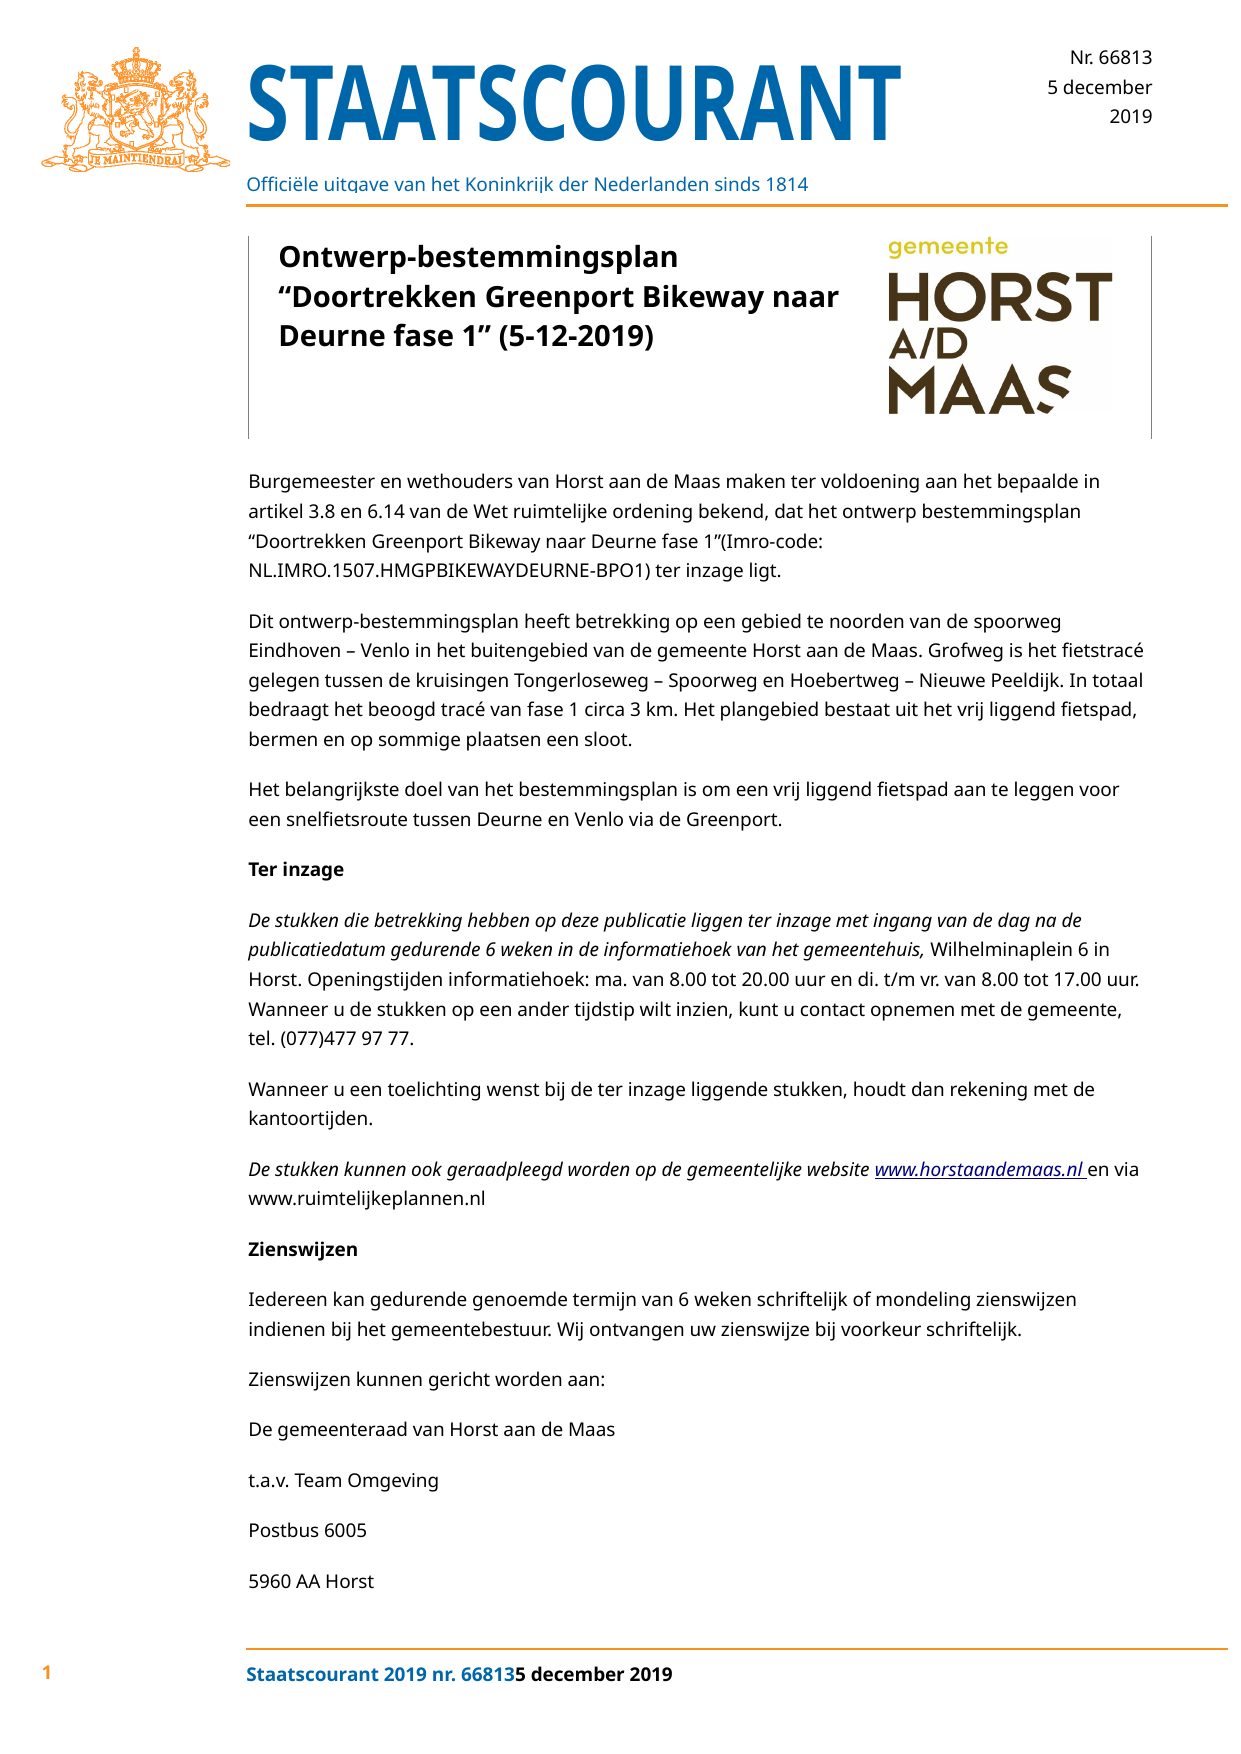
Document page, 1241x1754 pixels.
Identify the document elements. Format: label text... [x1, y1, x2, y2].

text Burgemeester en wethouders van Horst aan de Maas maken ter voldoening aan het bepaalde in artikel 3.8 en 6.14 van de Wet ruimtelijke ordening bekend, dat het ontwerp bestemmingsplan “Doortrekken Greenport Bikeway naar Deurne fase 1”(Imro-code: NL.IMRO.1507.HMGPBIKEWAYDEURNE-BPO1) ter inzage ligt. [248, 469, 1152, 583]
table_header [850, 414, 1151, 439]
picture [41, 47, 231, 172]
text t.a.v. Team Omgeving [248, 1467, 1152, 1493]
text Het belangrijkste doel van het bestemmingsplan is om een vrij liggend fietspad aan te leggen voor een snelfietsroute tussen Deurne en Venlo via de Greenport. [248, 777, 1152, 832]
text De gemeenteraad van Horst aan de Maas [248, 1417, 1152, 1442]
text Postbus 6005 [248, 1517, 1152, 1543]
text Dit ontwerp-bestemmingsplan heeft betrekking op een gebied te noorden van de spoorweg Eindhoven – Venlo in het buitengebied van de gemeente Horst aan de Maas. Grofweg is het fietstracé gelegen tussen de kruisingen Tongerloseweg – Spoorweg en Hoebertweg – Nieuwe Peeldijk. In totaal bedraagt het beoogd tracé van fase 1 circa 3 km. Het plangebied bestaat uit het vrij liggend fietspad, bermen en op sommige plaatsen een sloot. [248, 608, 1152, 752]
text De stukken die betrekking hebben op deze publicatie liggen ter inzage met ingang van de dag na de publicatiedatum gedurende 6 weken in de informatiehoek van het gemeentehuis, Wilhelminaplein 6 in Horst. Openingstijden informatiehoek: ma. van 8.00 tot 20.00 uur en di. t/m vr. van 8.00 tot 17.00 uur. Wanneer u de stukken op een ander tijdstip wilt inzien, kunt u contact opnemen met de gemeente, tel. (077)477 97 77. [248, 907, 1152, 1051]
picture [888, 236, 1113, 414]
text Zienswijzen [248, 1236, 1152, 1261]
table_header [1113, 236, 1151, 413]
text 5960 AA Horst [248, 1568, 1152, 1593]
table_header Ontwerp-bestemmingsplan “Doortrekken Greenport Bikeway naar Deurne fase 1” (5-12-2019) [249, 236, 850, 439]
table_header [850, 236, 888, 413]
text Wanneer u een toelichting wenst bij de ter inzage liggende stukken, houdt dan rekening met de kantoortijden. [248, 1076, 1152, 1131]
text Iedereen kan gedurende genoemde termijn van 6 weken schriftelijk of mondeling zienswijzen indienen bij het gemeentebestuur. Wij ontvangen uw zienswijze bij voorkeur schriftelijk. [248, 1286, 1152, 1341]
text Zienswijzen kunnen gericht worden aan: [248, 1366, 1152, 1392]
text De stukken kunnen ook geraadpleegd worden op de gemeentelijke website www.horstaandemaas.nl en via www.ruimtelijkeplannen.nl [248, 1156, 1152, 1211]
text Ter inzage [248, 857, 1152, 882]
